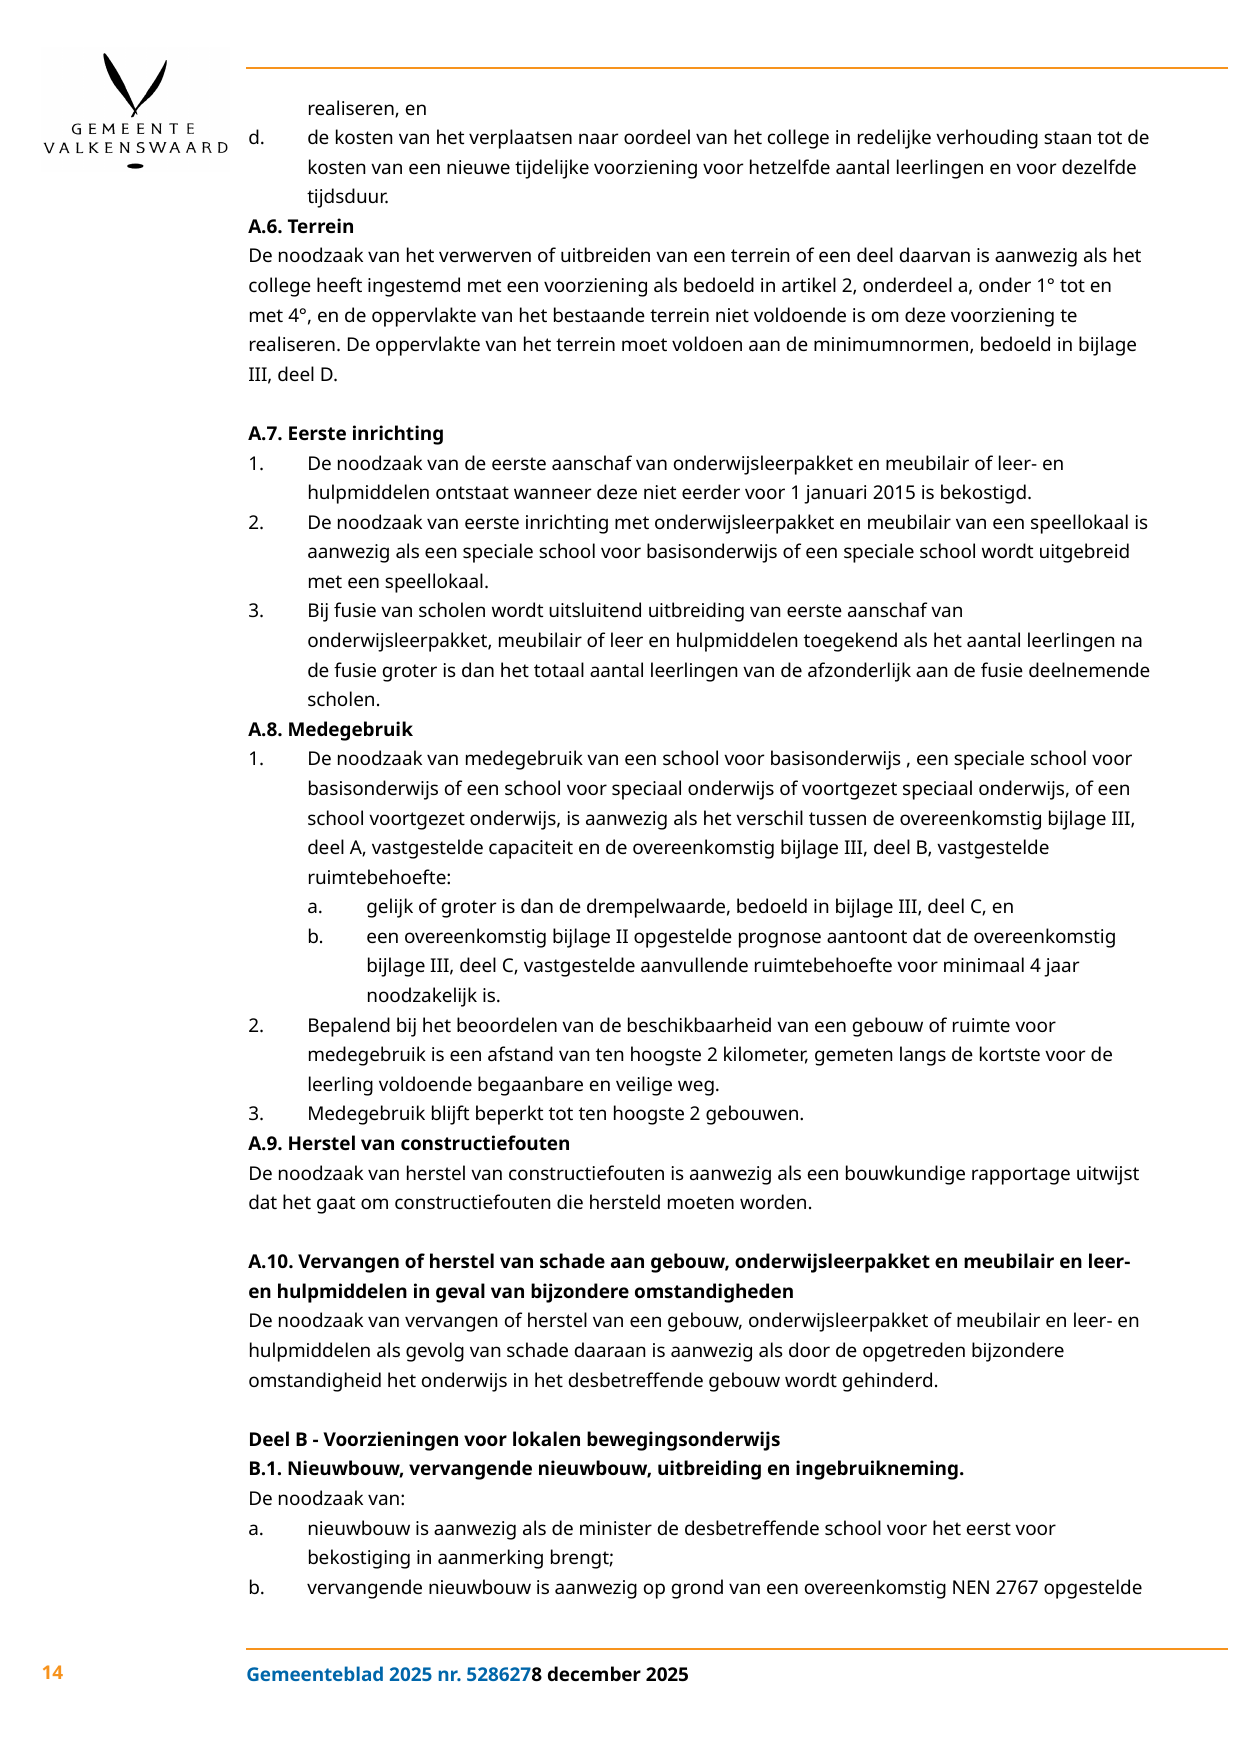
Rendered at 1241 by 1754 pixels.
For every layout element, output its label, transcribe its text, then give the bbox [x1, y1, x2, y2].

text B.1. Nieuwbouw, vervangende nieuwbouw, uitbreiding en ingebruikneming. [248, 1456, 1152, 1481]
list vervangende nieuwbouw is aanwezig op grond van een overeenkomstig NEN 2767 opgestelde [248, 1574, 1152, 1600]
list De noodzaak van eerste inrichting met onderwijsleerpakket en meubilair van een speellokaal is aanwezig als een speciale school voor basisonderwijs of een speciale school wordt uitgebreid met een speellokaal. [248, 509, 1152, 594]
text A.6. Terrein [248, 213, 1152, 239]
list De noodzaak van de eerste aanschaf van onderwijsleerpakket en meubilair of leer- en hulpmiddelen ontstaat wanneer deze niet eerder voor 1 januari 2015 is bekostigd. [248, 450, 1152, 505]
text A.10. Vervangen of herstel van schade aan gebouw, onderwijsleerpakket en meubilair en leer- en hulpmiddelen in geval van bijzondere omstandigheden [248, 1248, 1152, 1304]
list Bij fusie van scholen wordt uitsluitend uitbreiding van eerste aanschaf van onderwijsleerpakket, meubilair of leer en hulpmiddelen toegekend als het aantal leerlingen na de fusie groter is dan het totaal aantal leerlingen van de afzonderlijk aan de fusie deelnemende scholen. [248, 598, 1152, 712]
list Medegebruik blijft beperkt tot ten hoogste 2 gebouwen. [248, 1101, 1152, 1126]
list een overeenkomstig bijlage II opgestelde prognose aantoont dat de overeenkomstig bijlage III, deel C, vastgestelde aanvullende ruimtebehoefte voor minimaal 4 jaar noodzakelijk is. [307, 923, 1152, 1008]
list realiseren, en [248, 95, 1152, 121]
list De noodzaak van medegebruik van een school voor basisonderwijs , een speciale school voor basisonderwijs of een school voor speciaal onderwijs of voortgezet speciaal onderwijs, of een school voortgezet onderwijs, is aanwezig als het verschil tussen de overeenkomstig bijlage III, deel A, vastgestelde capaciteit en de overeenkomstig bijlage III, deel B, vastgestelde ruimtebehoefte: [248, 746, 1152, 890]
text De noodzaak van: [248, 1485, 1152, 1511]
text Deel B - Voorzieningen voor lokalen bewegingsonderwijs [248, 1426, 1152, 1452]
text A.8. Medegebruik [248, 716, 1152, 742]
picture [41, 47, 231, 172]
text De noodzaak van vervangen of herstel van een gebouw, onderwijsleerpakket of meubilair en leer- en hulpmiddelen als gevolg van schade daaraan is aanwezig als door de opgetreden bijzondere omstandigheid het onderwijs in het desbetreffende gebouw wordt gehinderd. [248, 1308, 1152, 1393]
list nieuwbouw is aanwezig als de minister de desbetreffende school voor het eerst voor bekostiging in aanmerking brengt; [248, 1515, 1152, 1570]
text A.9. Herstel van constructiefouten [248, 1130, 1152, 1156]
text De noodzaak van het verwerven of uitbreiden van een terrein of een deel daarvan is aanwezig als het college heeft ingestemd met een voorziening als bedoeld in artikel 2, onderdeel a, onder 1° tot en met 4°, en de oppervlakte van het bestaande terrein niet voldoende is om deze voorziening te realiseren. De oppervlakte van het terrein moet voldoen aan de minimumnormen, bedoeld in bijlage III, deel D. [248, 243, 1152, 387]
text A.7. Eerste inrichting [248, 420, 1152, 446]
list gelijk of groter is dan de drempelwaarde, bedoeld in bijlage III, deel C, en [307, 893, 1152, 919]
list Bepalend bij het beoordelen van de beschikbaarheid van een gebouw of ruimte voor medegebruik is een afstand van ten hoogste 2 kilometer, gemeten langs de kortste voor de leerling voldoende begaanbare en veilige weg. [248, 1012, 1152, 1097]
list de kosten van het verplaatsen naar oordeel van het college in redelijke verhouding staan tot de kosten van een nieuwe tijdelijke voorziening voor hetzelfde aantal leerlingen en voor dezelfde tijdsduur. [248, 124, 1152, 209]
text De noodzaak van herstel van constructiefouten is aanwezig als een bouwkundige rapportage uitwijst dat het gaat om constructiefouten die hersteld moeten worden. [248, 1160, 1152, 1215]
